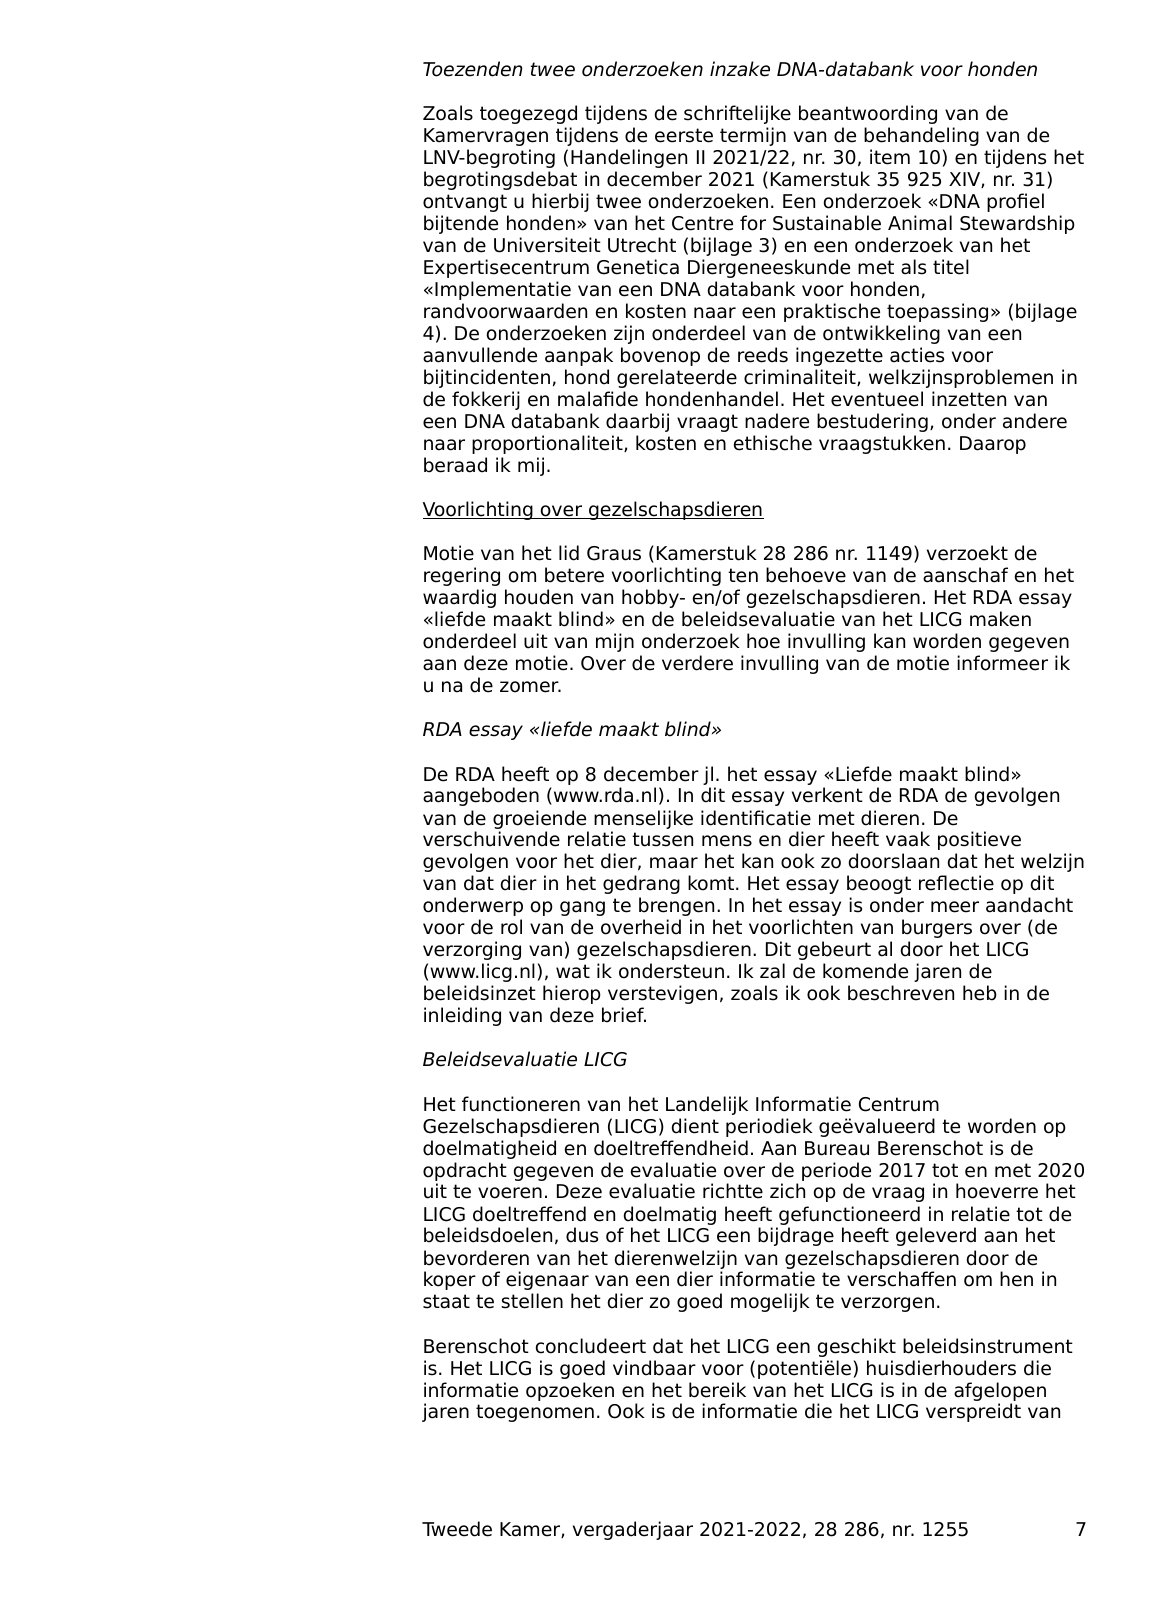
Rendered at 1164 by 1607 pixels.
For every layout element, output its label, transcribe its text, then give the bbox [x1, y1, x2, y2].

subtitle Beleidsevaluatie LICG [422, 1049, 1087, 1071]
subtitle Toezenden twee onderzoeken inzake DNA-databank voor honden [422, 59, 1087, 81]
text Motie van het lid Graus (Kamerstuk 28 286 nr. 1149) verzoekt de regering om betere voorlichting ten behoeve van de aanschaf en het waardig houden van hobby- en/of gezelschapsdieren. Het RDA essay «liefde maakt blind» en de beleidsevaluatie van het LICG maken onderdeel uit van mijn onderzoek hoe invulling kan worden gegeven aan deze motie. Over de verdere invulling van de motie informeer ik u na de zomer. [422, 543, 1087, 697]
text Het functioneren van het Landelijk Informatie Centrum Gezelschapsdieren (LICG) dient periodiek geëvalueerd te worden op doelmatigheid en doeltreffendheid. Aan Bureau Berenschot is de opdracht gegeven de evaluatie over de periode 2017 tot en met 2020 uit te voeren. Deze evaluatie richtte zich op de vraag in hoeverre het LICG doeltreffend en doelmatig heeft gefunctioneerd in relatie tot de beleidsdoelen, dus of het LICG een bijdrage heeft geleverd aan het bevorderen van het dierenwelzijn van gezelschapsdieren door de koper of eigenaar van een dier informatie te verschaffen om hen in staat te stellen het dier zo goed mogelijk te verzorgen. [422, 1093, 1087, 1313]
text Berenschot concludeert dat het LICG een geschikt beleidsinstrument is. Het LICG is goed vindbaar voor (potentiële) huisdierhouders die informatie opzoeken en het bereik van het LICG is in de afgelopen jaren toegenomen. Ook is de informatie die het LICG verspreidt van [422, 1336, 1087, 1423]
subtitle RDA essay «liefde maakt blind» [422, 719, 1087, 741]
text Zoals toegezegd tijdens de schriftelijke beantwoording van de Kamervragen tijdens de eerste termijn van de behandeling van de LNV-begroting (Handelingen II 2021/22, nr. 30, item 10) en tijdens het begrotingsdebat in december 2021 (Kamerstuk 35 925 XIV, nr. 31) ontvangt u hierbij twee onderzoeken. Een onderzoek «DNA profiel bijtende honden» van het Centre for Sustainable Animal Stewardship van de Universiteit Utrecht (bijlage 3) en een onderzoek van het Expertisecentrum Genetica Diergeneeskunde met als titel «Implementatie van een DNA databank voor honden, randvoorwaarden en kosten naar een praktische toepassing» (bijlage 4). De onderzoeken zijn onderdeel van de ontwikkeling van een aanvullende aanpak bovenop de reeds ingezette acties voor bijtincidenten, hond gerelateerde criminaliteit, welkzijnsproblemen in de fokkerij en malafide hondenhandel. Het eventueel inzetten van een DNA databank daarbij vraagt nadere bestudering, onder andere naar proportionaliteit, kosten en ethische vraagstukken. Daarop beraad ik mij. [422, 103, 1087, 477]
text De RDA heeft op 8 december jl. het essay «Liefde maakt blind» aangeboden (www.rda.nl). In dit essay verkent de RDA de gevolgen van de groeiende menselijke identificatie met dieren. De verschuivende relatie tussen mens en dier heeft vaak positieve gevolgen voor het dier, maar het kan ook zo doorslaan dat het welzijn van dat dier in het gedrang komt. Het essay beoogt reflectie op dit onderwerp op gang te brengen. In het essay is onder meer aandacht voor de rol van de overheid in het voorlichten van burgers over (de verzorging van) gezelschapsdieren. Dit gebeurt al door het LICG (www.licg.nl), wat ik ondersteun. Ik zal de komende jaren de beleidsinzet hierop verstevigen, zoals ik ook beschreven heb in de inleiding van deze brief. [422, 763, 1087, 1027]
subtitle Voorlichting over gezelschapsdieren [422, 499, 1087, 521]
